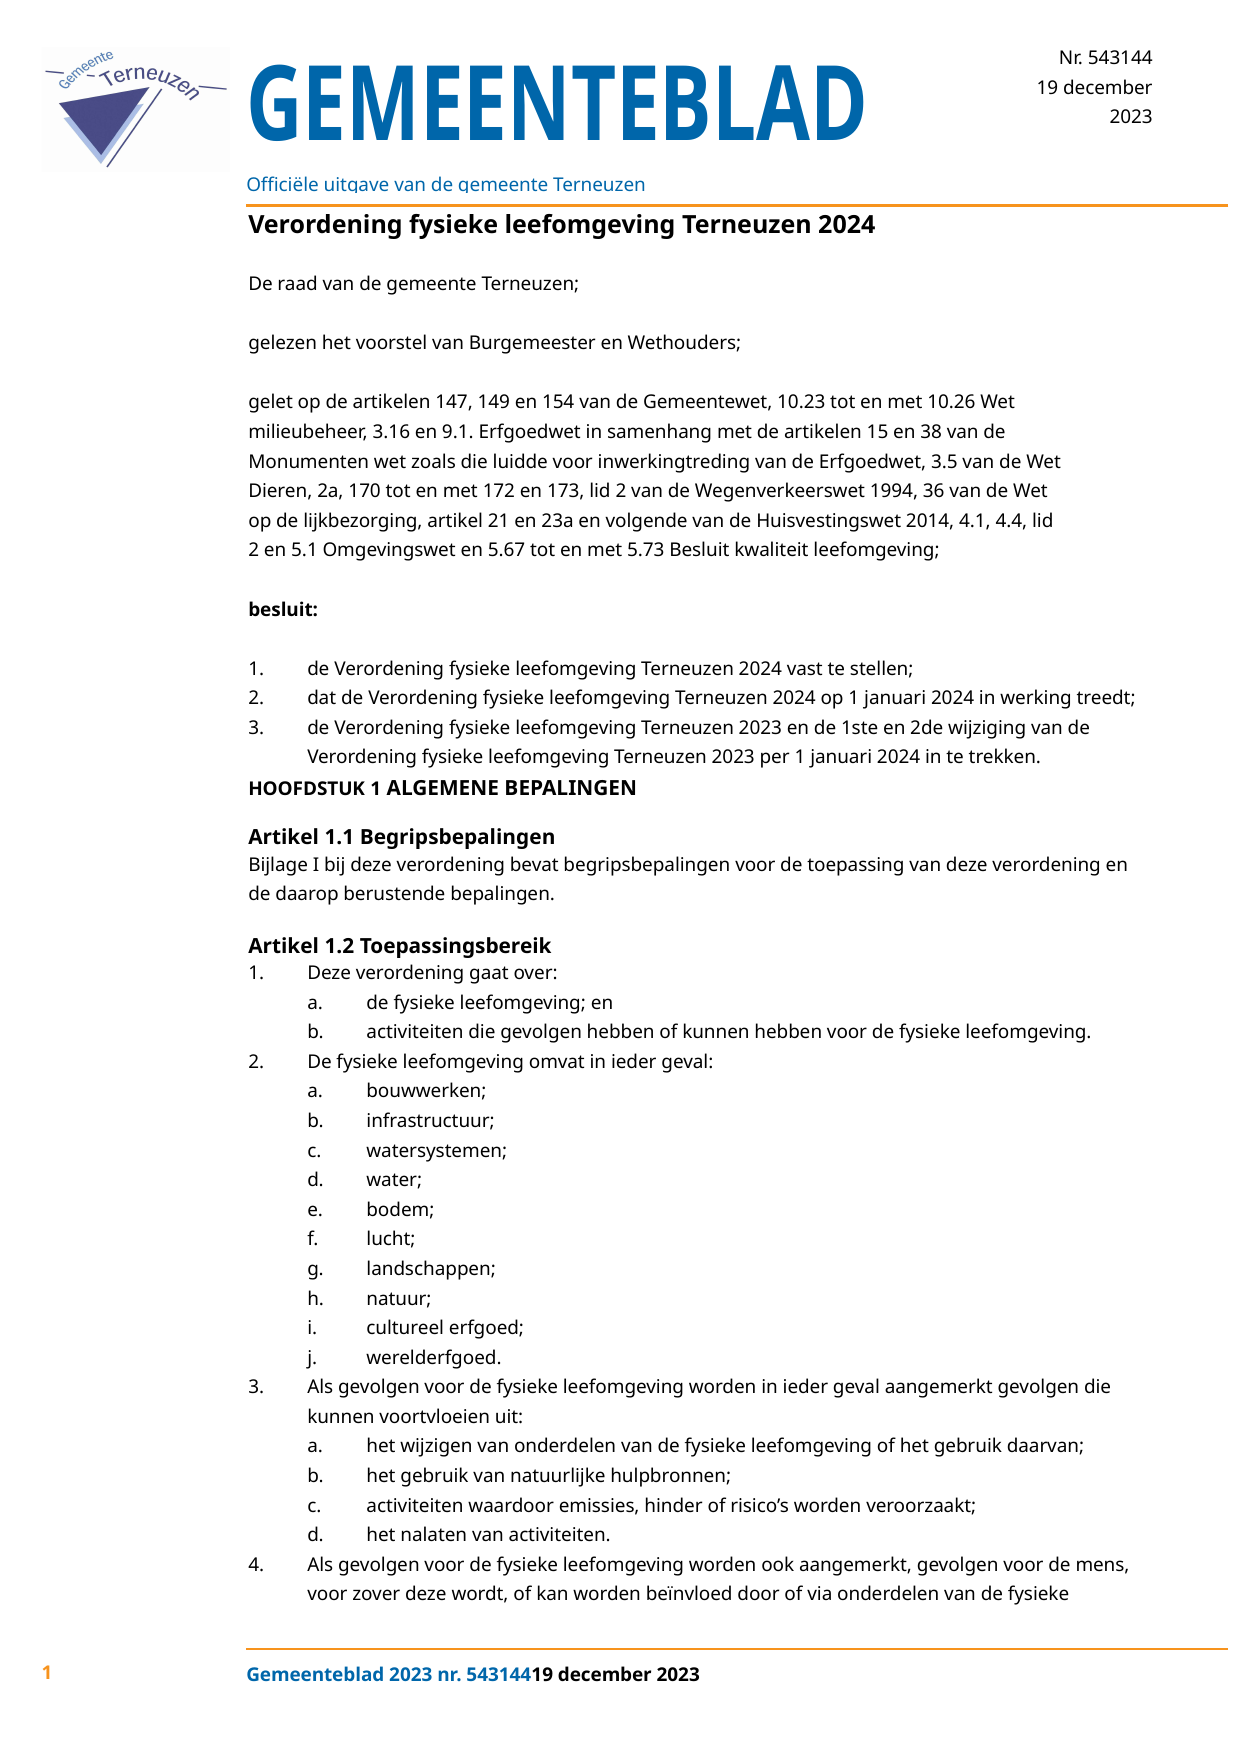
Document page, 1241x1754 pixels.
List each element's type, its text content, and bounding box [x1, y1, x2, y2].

list het gebruik van natuurlijke hulpbronnen; [307, 1462, 1152, 1488]
list lucht; [307, 1226, 1152, 1251]
list De fysieke leefomgeving omvat in ieder geval: [248, 1048, 1152, 1074]
text besluit: [248, 596, 1152, 621]
text Verordening fysieke leefomgeving Terneuzen 2024 [248, 207, 1152, 241]
list de Verordening fysieke leefomgeving Terneuzen 2023 en de 1ste en 2de wijziging van de Verordening fysieke leefomgeving Terneuzen 2023 per 1 januari 2024 in te trekken. [248, 714, 1152, 769]
list werelderfgoed. [307, 1344, 1152, 1370]
text Monumenten wet zoals die luidde voor inwerkingtreding van de Erfgoedwet, 3.5 van de Wet [248, 448, 1152, 473]
text milieubeheer, 3.16 en 9.1. Erfgoedwet in samenhang met de artikelen 15 en 38 van de [248, 418, 1152, 444]
text gelezen het voorstel van Burgemeester en Wethouders; [248, 329, 1152, 355]
list het nalaten van activiteiten. [307, 1521, 1152, 1547]
text HOOFDSTUK 1 ALGEMENE BEPALINGEN [248, 773, 1152, 802]
text De raad van de gemeente Terneuzen; [248, 270, 1152, 296]
list landschappen; [307, 1255, 1152, 1281]
list bodem; [307, 1196, 1152, 1222]
list natuur; [307, 1285, 1152, 1311]
text Artikel 1.1 Begripsbepalingen [248, 822, 1152, 851]
list Deze verordening gaat over: [248, 959, 1152, 985]
list dat de Verordening fysieke leefomgeving Terneuzen 2024 op 1 januari 2024 in werking treedt; [248, 684, 1152, 710]
text 2 en 5.1 Omgevingswet en 5.67 tot en met 5.73 Besluit kwaliteit leefomgeving; [248, 537, 1152, 562]
list de Verordening fysieke leefomgeving Terneuzen 2024 vast te stellen; [248, 655, 1152, 681]
text gelet op de artikelen 147, 149 en 154 van de Gemeentewet, 10.23 tot en met 10.26 Wet [248, 389, 1152, 414]
list Als gevolgen voor de fysieke leefomgeving worden in ieder geval aangemerkt gevolgen die kunnen voortvloeien uit: [248, 1373, 1152, 1429]
list cultureel erfgoed; [307, 1314, 1152, 1340]
list de fysieke leefomgeving; en [307, 989, 1152, 1015]
picture [41, 47, 231, 172]
text Dieren, 2a, 170 tot en met 172 en 173, lid 2 van de Wegenverkeerswet 1994, 36 van de Wet [248, 477, 1152, 503]
list infrastructuur; [307, 1107, 1152, 1133]
text op de lijkbezorging, artikel 21 en 23a en volgende van de Huisvestingswet 2014, 4.1, 4.4, lid [248, 507, 1152, 533]
list Als gevolgen voor de fysieke leefomgeving worden ook aangemerkt, gevolgen voor de mens, voor zover deze wordt, of kan worden beïnvloed door of via onderdelen van de fysieke [248, 1551, 1152, 1606]
list activiteiten die gevolgen hebben of kunnen hebben voor de fysieke leefomgeving. [307, 1018, 1152, 1044]
list bouwwerken; [307, 1078, 1152, 1103]
text Artikel 1.2 Toepassingsbereik [248, 931, 1152, 959]
list watersystemen; [307, 1137, 1152, 1163]
list activiteiten waardoor emissies, hinder of risico’s worden veroorzaakt; [307, 1492, 1152, 1518]
list water; [307, 1166, 1152, 1192]
text Bijlage I bij deze verordening bevat begripsbepalingen voor de toepassing van deze verordening en de daarop berustende bepalingen. [248, 851, 1152, 906]
list het wijzigen van onderdelen van de fysieke leefomgeving of het gebruik daarvan; [307, 1433, 1152, 1458]
